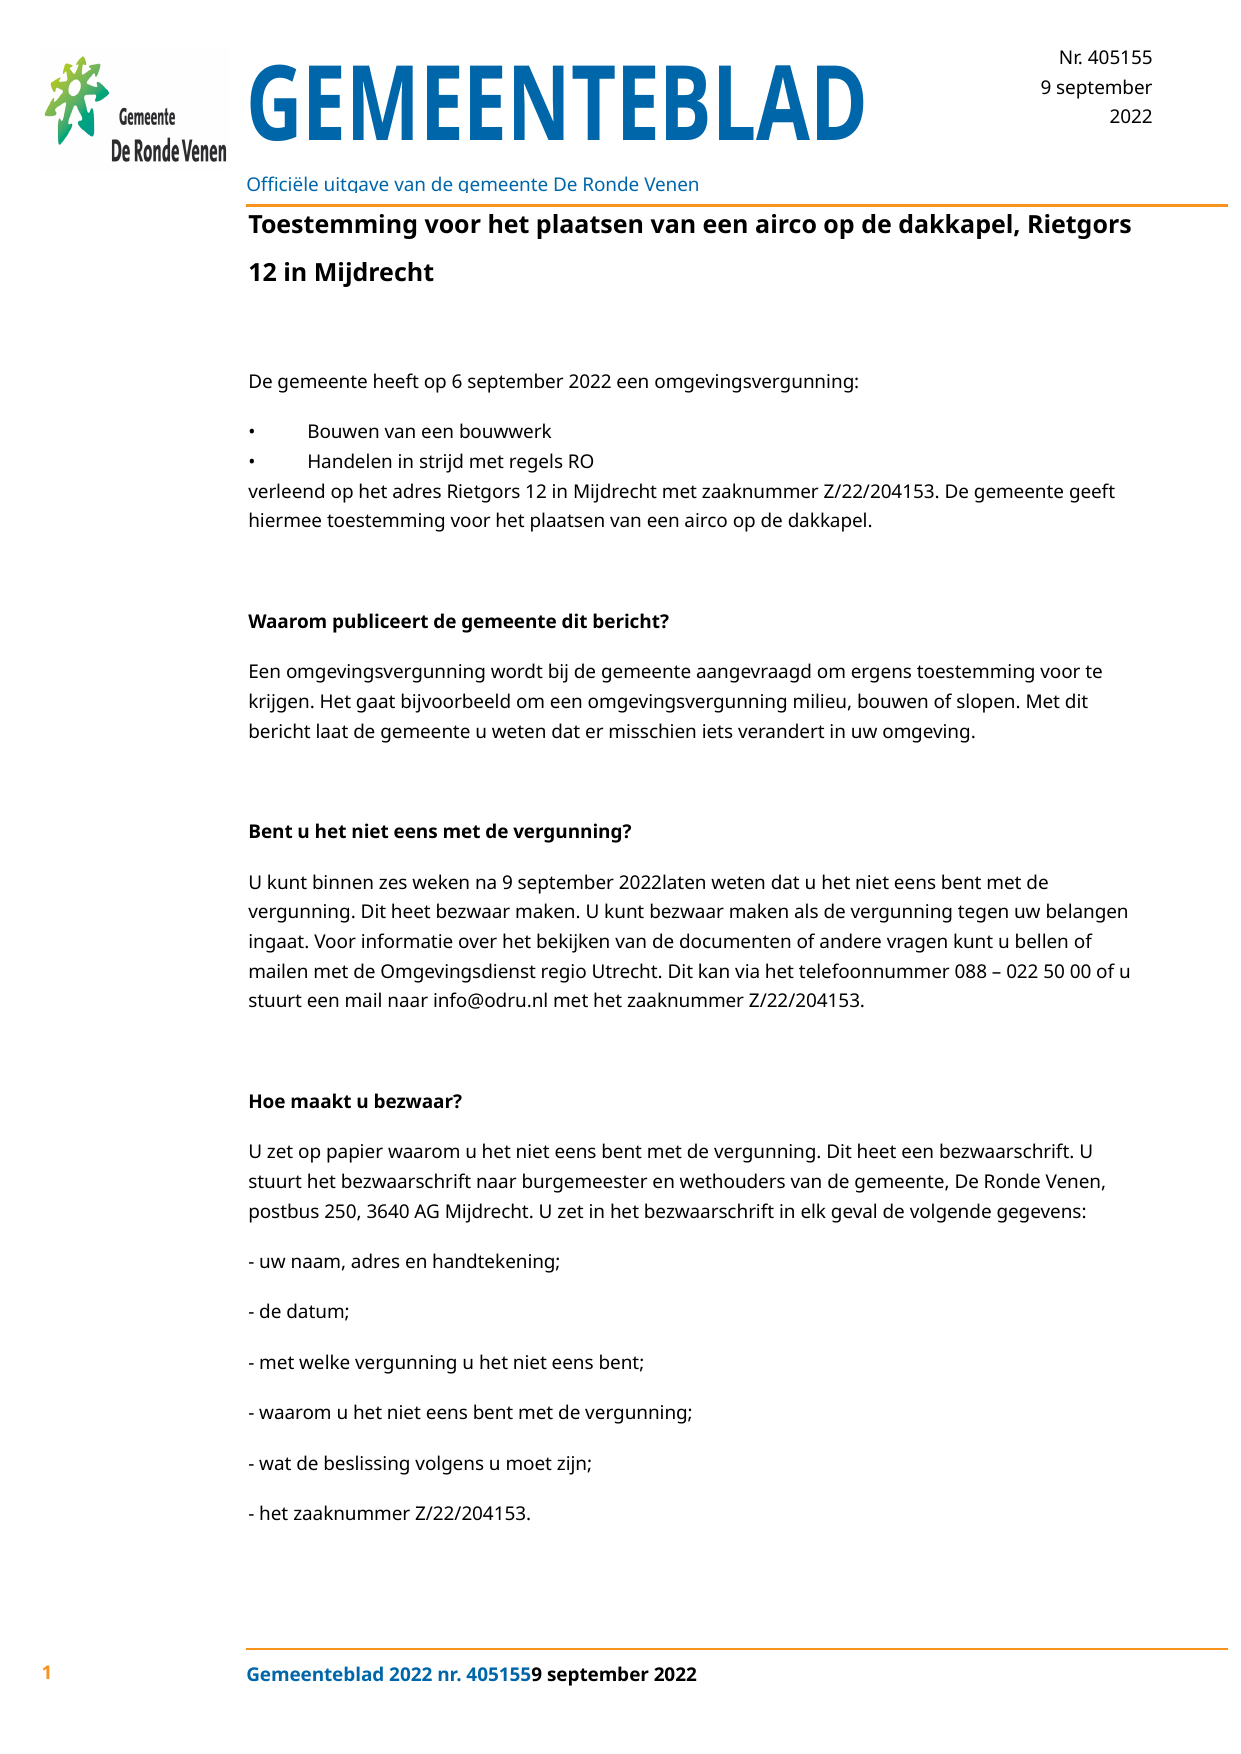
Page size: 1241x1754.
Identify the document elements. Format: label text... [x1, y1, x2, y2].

text Een omgevingsvergunning wordt bij de gemeente aangevraagd om ergens toestemming voor te krijgen. Het gaat bijvoorbeeld om een omgevingsvergunning milieu, bouwen of slopen. Met dit bericht laat de gemeente u weten dat er misschien iets verandert in uw omgeving. [248, 659, 1152, 744]
text U kunt binnen zes weken na 9 september 2022laten weten dat u het niet eens bent met de vergunning. Dit heet bezwaar maken. U kunt bezwaar maken als de vergunning tegen uw belangen ingaat. Voor informatie over het bekijken van de documenten of andere vragen kunt u bellen of mailen met de Omgevingsdienst regio Utrecht. Dit kan via het telefoonnummer 088 – 022 50 00 of u stuurt een mail naar info@odru.nl met het zaaknummer Z/22/204153. [248, 869, 1152, 1013]
text Waarom publiceert de gemeente dit bericht? [248, 608, 1152, 634]
text - het zaaknummer Z/22/204153. [248, 1500, 1152, 1526]
text Hoe maakt u bezwaar? [248, 1088, 1152, 1114]
text Toestemming voor het plaatsen van een airco op de dakkapel, Rietgors 12 in Mijdrecht [248, 207, 1152, 288]
text U zet op papier waarom u het niet eens bent met de vergunning. Dit heet een bezwaarschrift. U stuurt het bezwaarschrift naar burgemeester en wethouders van de gemeente, De Ronde Venen, postbus 250, 3640 AG Mijdrecht. U zet in het bezwaarschrift in elk geval de volgende gegevens: [248, 1139, 1152, 1224]
list Bouwen van een bouwwerk [248, 419, 1152, 444]
text - wat de beslissing volgens u moet zijn; [248, 1450, 1152, 1476]
text verleend op het adres Rietgors 12 in Mijdrecht met zaaknummer Z/22/204153. De gemeente geeft hiermee toestemming voor het plaatsen van een airco op de dakkapel. [248, 478, 1152, 533]
list Handelen in strijd met regels RO [248, 448, 1152, 474]
text - met welke vergunning u het niet eens bent; [248, 1349, 1152, 1375]
text - de datum; [248, 1299, 1152, 1324]
text Bent u het niet eens met de vergunning? [248, 819, 1152, 844]
picture [41, 47, 231, 172]
text De gemeente heeft op 6 september 2022 een omgevingsvergunning: [248, 368, 1152, 394]
text - uw naam, adres en handtekening; [248, 1248, 1152, 1274]
text - waarom u het niet eens bent met de vergunning; [248, 1399, 1152, 1425]
